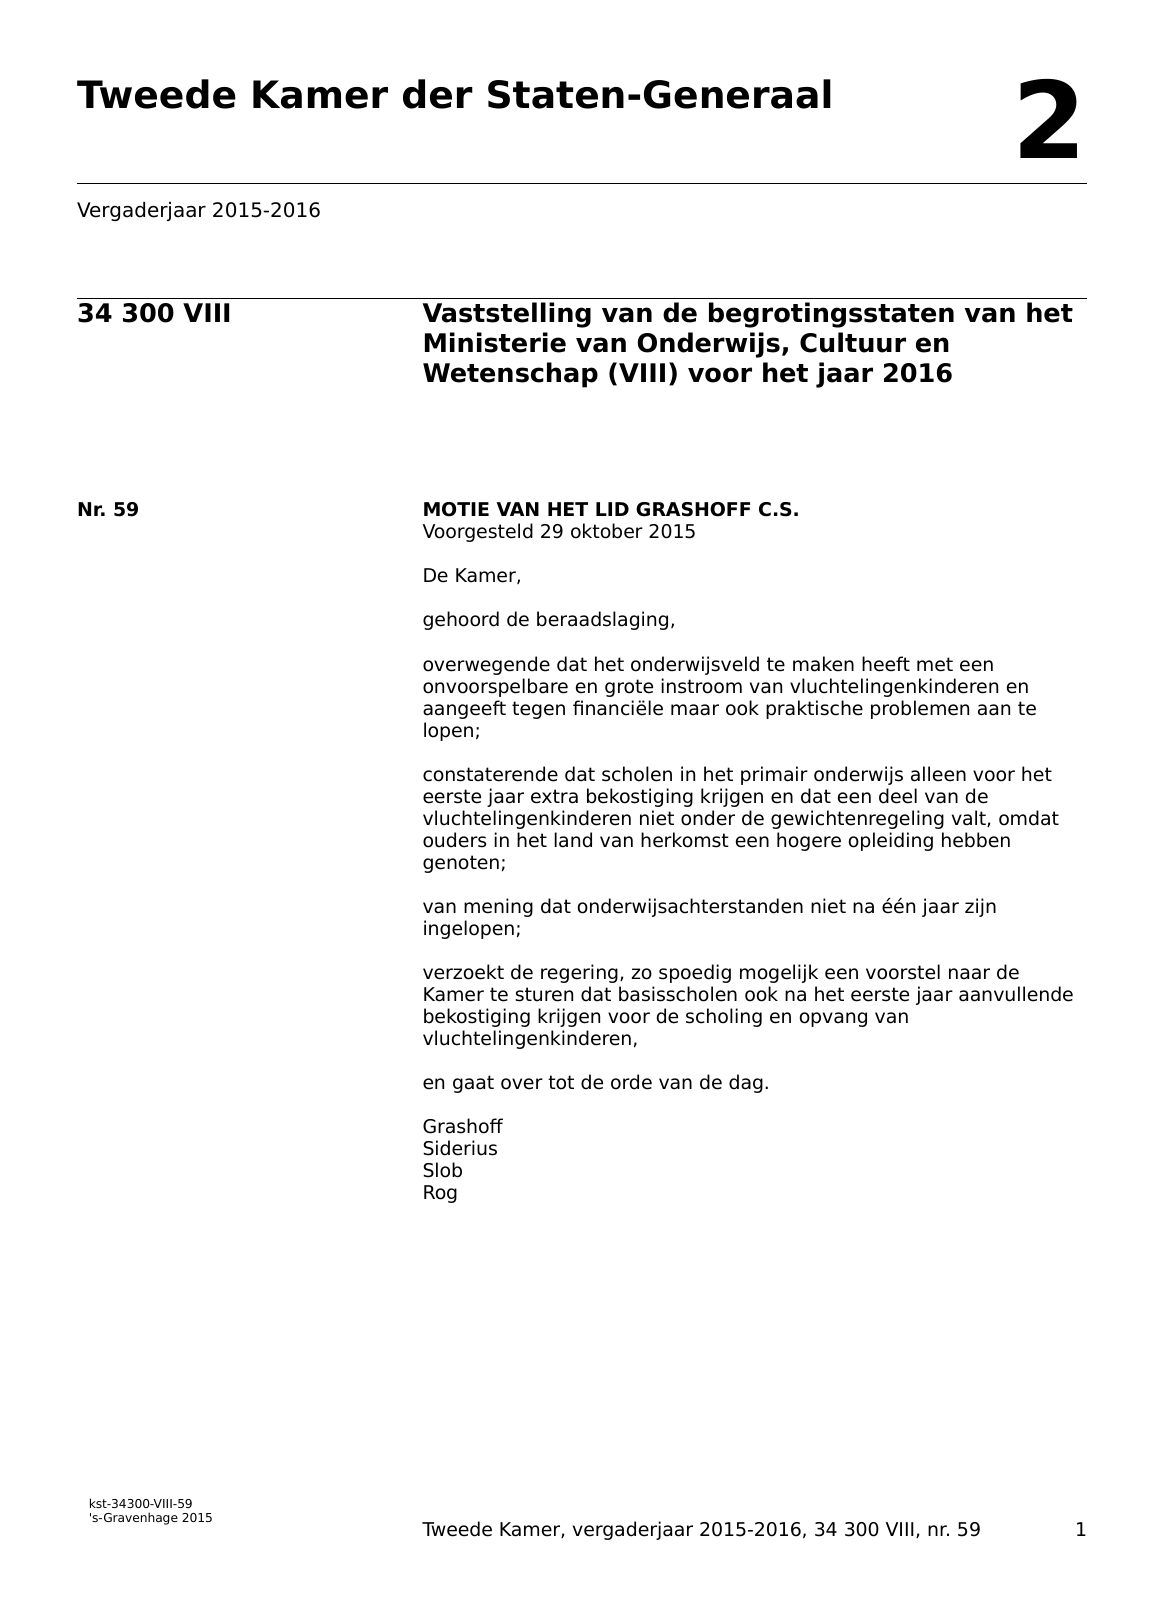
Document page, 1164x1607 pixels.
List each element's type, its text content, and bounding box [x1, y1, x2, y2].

text kst-34300-VIII-59 [88, 1497, 323, 1511]
text constaterende dat scholen in het primair onderwijs alleen voor het eerste jaar extra bekostiging krijgen en dat een deel van de vluchtelingenkinderen niet onder de gewichtenregeling valt, omdat ouders in het land van herkomst een hogere opleiding hebben genoten; [422, 764, 1087, 873]
table_header Tweede Kamer der Staten-Generaal [77, 59, 886, 183]
table_cell Vergaderjaar 2015-2016 [77, 184, 1087, 298]
table_header 2 [886, 59, 1087, 183]
text Slob [422, 1160, 1087, 1182]
text gehoord de beraadslaging, [422, 609, 1087, 631]
subtitle 34 300 VIII Vaststelling van de begrotingsstaten van het Ministerie van Onderwijs, Cultuur en Wetenschap (VIII) voor het jaar 2016 [77, 299, 1087, 388]
text Voorgesteld 29 oktober 2015 [422, 521, 1087, 543]
subtitle Nr. 59 MOTIE VAN HET LID GRASHOFF C.S. [77, 499, 1087, 521]
text en gaat over tot de orde van de dag. [422, 1072, 1087, 1094]
text De Kamer, [422, 565, 1087, 587]
text Siderius [422, 1138, 1087, 1160]
text Rog [422, 1182, 1087, 1204]
text overwegende dat het onderwijsveld te maken heeft met een onvoorspelbare en grote instroom van vluchtelingenkinderen en aangeeft tegen financiële maar ook praktische problemen aan te lopen; [422, 653, 1087, 741]
text 's-Gravenhage 2015 [88, 1511, 323, 1525]
text Grashoff [422, 1116, 1087, 1138]
text van mening dat onderwijsachterstanden niet na één jaar zijn ingelopen; [422, 896, 1087, 940]
text verzoekt de regering, zo spoedig mogelijk een voorstel naar de Kamer te sturen dat basisscholen ook na het eerste jaar aanvullende bekostiging krijgen voor de scholing en opvang van vluchtelingenkinderen, [422, 962, 1087, 1050]
